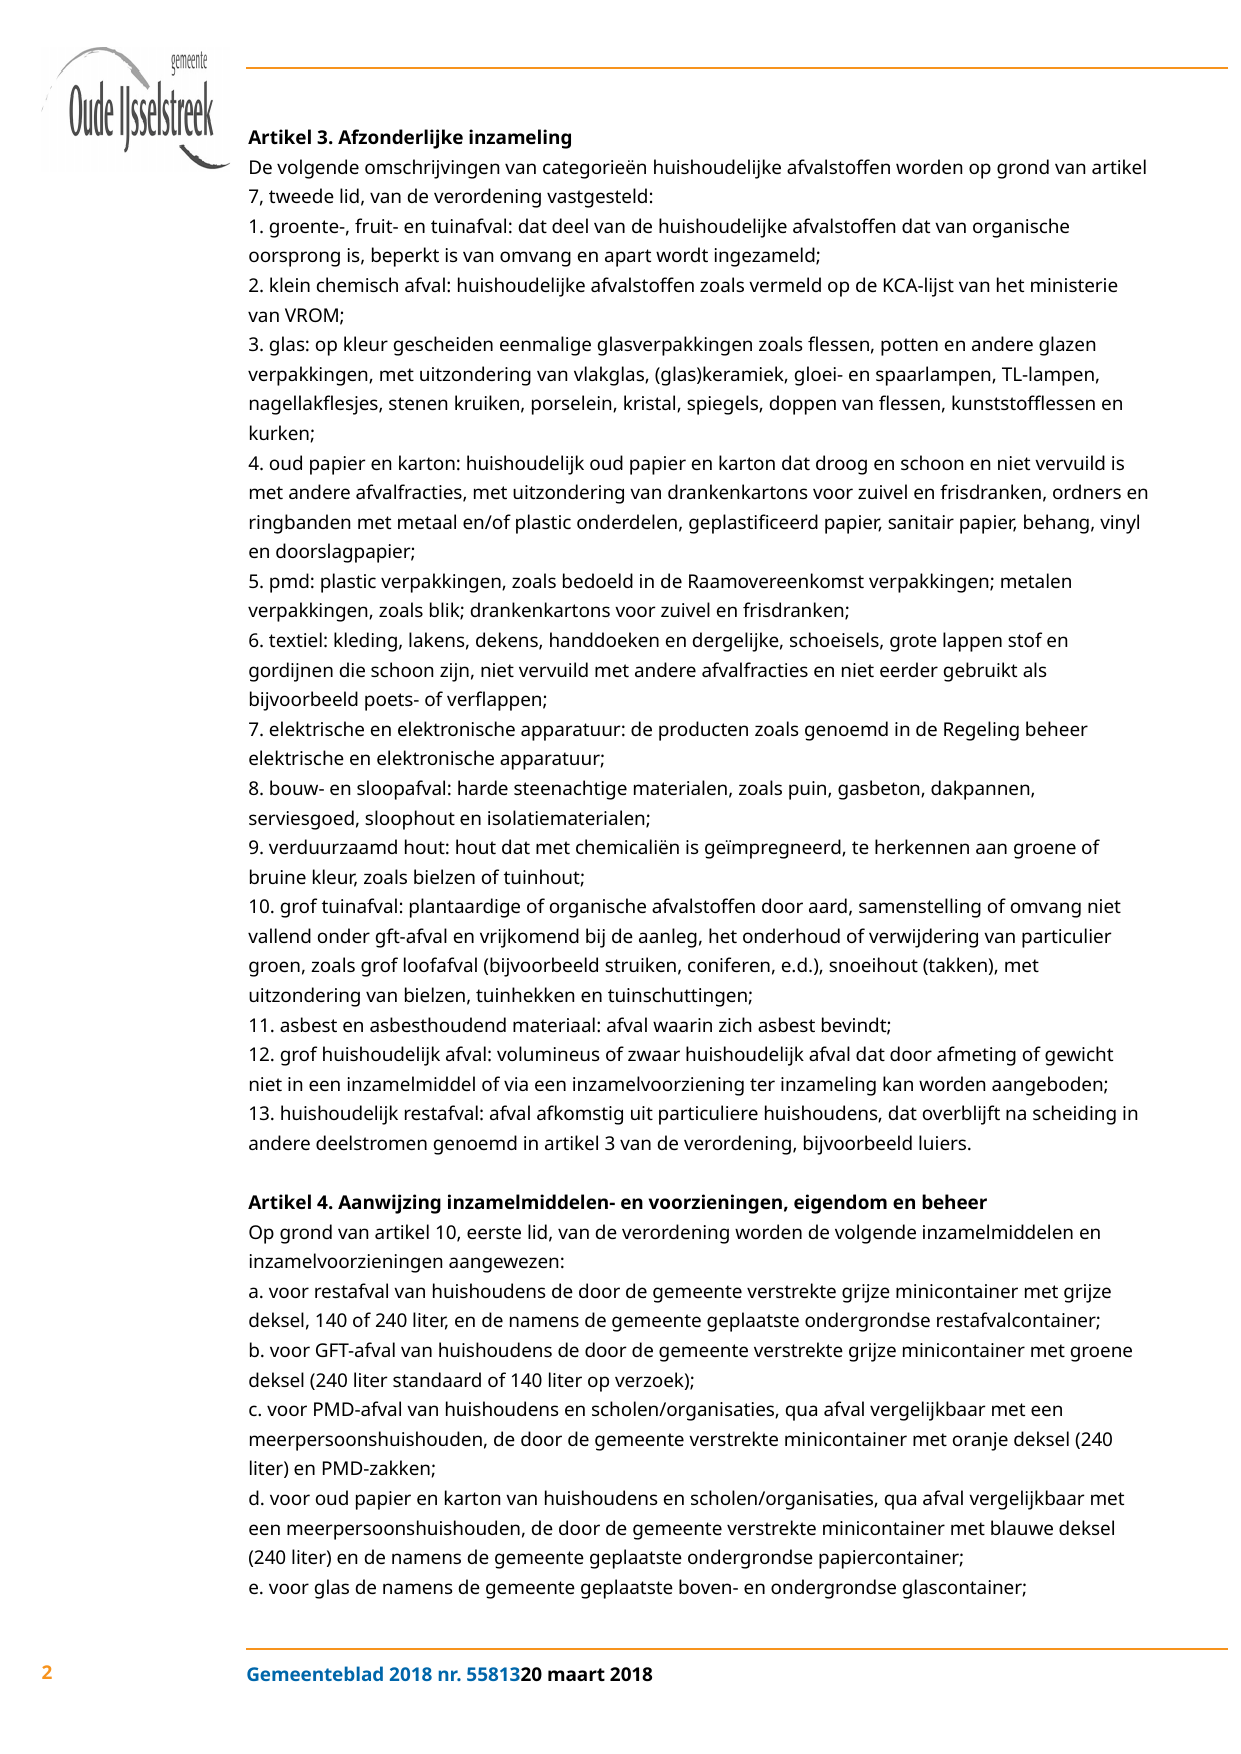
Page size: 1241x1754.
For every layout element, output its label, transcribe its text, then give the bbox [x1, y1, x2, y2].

text c. voor PMD-afval van huishoudens en scholen/organisaties, qua afval vergelijkbaar met een meerpersoonshuishouden, de door de gemeente verstrekte minicontainer met oranje deksel (240 liter) en PMD-zakken; [248, 1396, 1152, 1481]
text 6. textiel: kleding, lakens, dekens, handdoeken en dergelijke, schoeisels, grote lappen stof en gordijnen die schoon zijn, niet vervuild met andere afvalfracties en niet eerder gebruikt als bijvoorbeeld poets- of verflappen; [248, 627, 1152, 712]
text 9. verduurzaamd hout: hout dat met chemicaliën is geïmpregneerd, te herkennen aan groene of bruine kleur, zoals bielzen of tuinhout; [248, 834, 1152, 890]
text 1. groente-, fruit- en tuinafval: dat deel van de huishoudelijke afvalstoffen dat van organische oorsprong is, beperkt is van omvang en apart wordt ingezameld; [248, 213, 1152, 268]
text e. voor glas de namens de gemeente geplaatste boven- en ondergrondse glascontainer; [248, 1574, 1152, 1600]
text 7. elektrische en elektronische apparatuur: de producten zoals genoemd in de Regeling beheer elektrische en elektronische apparatuur; [248, 716, 1152, 771]
text Op grond van artikel 10, eerste lid, van de verordening worden de volgende inzamelmiddelen en inzamelvoorzieningen aangewezen: [248, 1219, 1152, 1274]
text a. voor restafval van huishoudens de door de gemeente verstrekte grijze minicontainer met grijze deksel, 140 of 240 liter, en de namens de gemeente geplaatste ondergrondse restafvalcontainer; [248, 1278, 1152, 1333]
text b. voor GFT-afval van huishoudens de door de gemeente verstrekte grijze minicontainer met groene deksel (240 liter standaard of 140 liter op verzoek); [248, 1337, 1152, 1393]
text 11. asbest en asbesthoudend materiaal: afval waarin zich asbest bevindt; [248, 1012, 1152, 1038]
text De volgende omschrijvingen van categorieën huishoudelijke afvalstoffen worden op grond van artikel 7, tweede lid, van de verordening vastgesteld: [248, 154, 1152, 209]
text 4. oud papier en karton: huishoudelijk oud papier en karton dat droog en schoon en niet vervuild is met andere afvalfracties, met uitzondering van drankenkartons voor zuivel en frisdranken, ordners en ringbanden met metaal en/of plastic onderdelen, geplastificeerd papier, sanitair papier, behang, vinyl en doorslagpapier; [248, 450, 1152, 564]
text 12. grof huishoudelijk afval: volumineus of zwaar huishoudelijk afval dat door afmeting of gewicht niet in een inzamelmiddel of via een inzamelvoorziening ter inzameling kan worden aangeboden; [248, 1041, 1152, 1097]
picture [41, 47, 231, 172]
text 13. huishoudelijk restafval: afval afkomstig uit particuliere huishoudens, dat overblijft na scheiding in andere deelstromen genoemd in artikel 3 van de verordening, bijvoorbeeld luiers. [248, 1101, 1152, 1156]
text d. voor oud papier en karton van huishoudens en scholen/organisaties, qua afval vergelijkbaar met een meerpersoonshuishouden, de door de gemeente verstrekte minicontainer met blauwe deksel (240 liter) en de namens de gemeente geplaatste ondergrondse papiercontainer; [248, 1485, 1152, 1570]
text Artikel 4. Aanwijzing inzamelmiddelen- en voorzieningen, eigendom en beheer [248, 1189, 1152, 1215]
text 5. pmd: plastic verpakkingen, zoals bedoeld in de Raamovereenkomst verpakkingen; metalen verpakkingen, zoals blik; drankenkartons voor zuivel en frisdranken; [248, 568, 1152, 623]
text 2. klein chemisch afval: huishoudelijke afvalstoffen zoals vermeld op de KCA-lijst van het ministerie van VROM; [248, 272, 1152, 328]
text 10. grof tuinafval: plantaardige of organische afvalstoffen door aard, samenstelling of omvang niet vallend onder gft-afval en vrijkomend bij de aanleg, het onderhoud of verwijdering van particulier groen, zoals grof loofafval (bijvoorbeeld struiken, coniferen, e.d.), snoeihout (takken), met uitzondering van bielzen, tuinhekken en tuinschuttingen; [248, 893, 1152, 1008]
text 3. glas: op kleur gescheiden eenmalige glasverpakkingen zoals flessen, potten en andere glazen verpakkingen, met uitzondering van vlakglas, (glas)keramiek, gloei- en spaarlampen, TL-lampen, nagellakflesjes, stenen kruiken, porselein, kristal, spiegels, doppen van flessen, kunststofflessen en kurken; [248, 331, 1152, 446]
text Artikel 3. Afzonderlijke inzameling [248, 124, 1152, 150]
text 8. bouw- en sloopafval: harde steenachtige materialen, zoals puin, gasbeton, dakpannen, serviesgoed, sloophout en isolatiematerialen; [248, 775, 1152, 831]
